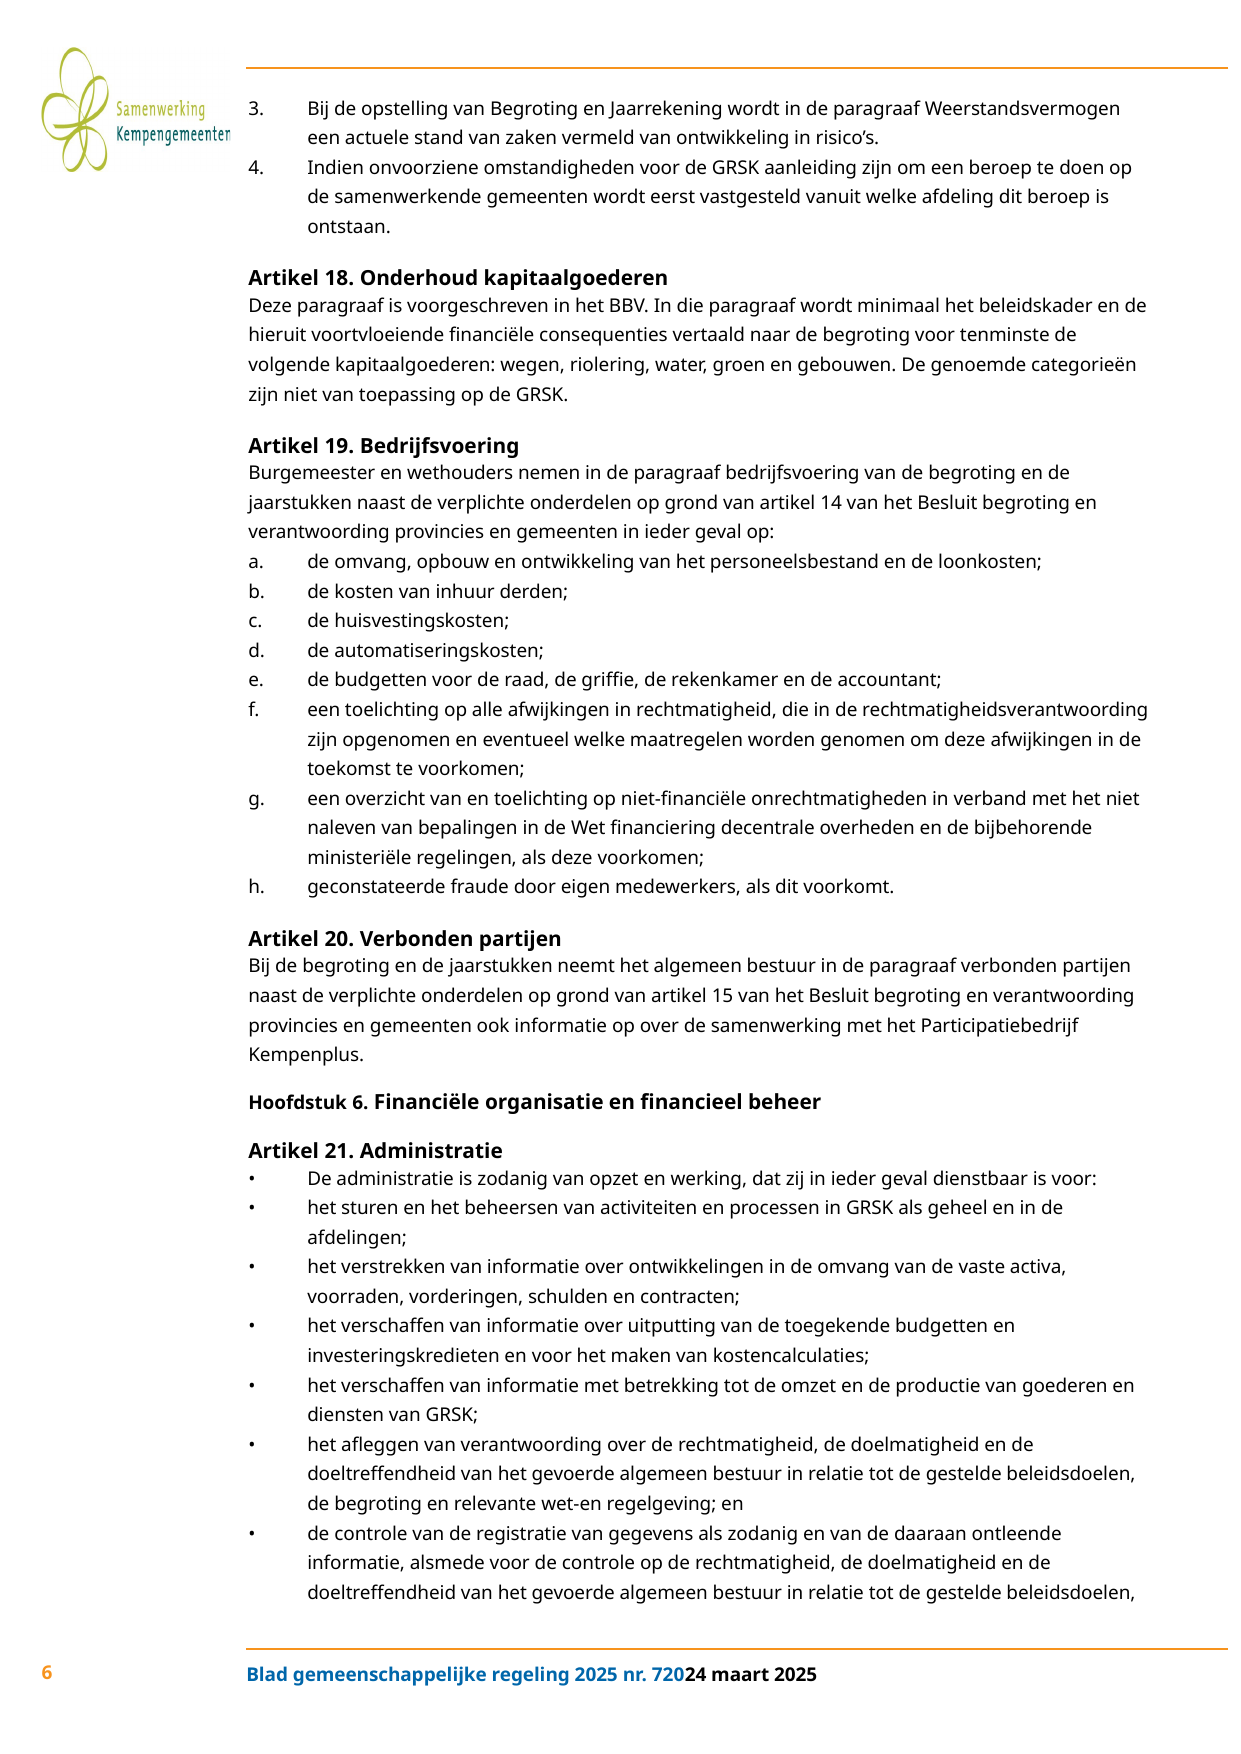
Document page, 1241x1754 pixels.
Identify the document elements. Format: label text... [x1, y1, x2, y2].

list de automatiseringskosten; [248, 637, 1152, 663]
picture [41, 47, 231, 172]
list de controle van de registratie van gegevens als zodanig en van de daaraan ontleende informatie, alsmede voor de controle op de rechtmatigheid, de doelmatigheid en de doeltreffendheid van het gevoerde algemeen bestuur in relatie tot de gestelde beleidsdoelen, [248, 1520, 1152, 1604]
list het afleggen van verantwoording over de rechtmatigheid, de doelmatigheid en de doeltreffendheid van het gevoerde algemeen bestuur in relatie tot de gestelde beleidsdoelen, de begroting en relevante wet-en regelgeving; en [248, 1431, 1152, 1516]
text Artikel 21. Administratie [248, 1136, 1152, 1165]
text Burgemeester en wethouders nemen in de paragraaf bedrijfsvoering van de begroting en de jaarstukken naast de verplichte onderdelen op grond van artikel 14 van het Besluit begroting en verantwoording provincies en gemeenten in ieder geval op: [248, 459, 1152, 544]
text Artikel 19. Bedrijfsvoering [248, 431, 1152, 459]
text Artikel 20. Verbonden partijen [248, 924, 1152, 953]
list de budgetten voor de raad, de griffie, de rekenkamer en de accountant; [248, 667, 1152, 692]
text Hoofdstuk 6. Financiële organisatie en financieel beheer [248, 1087, 1152, 1115]
list Bij de opstelling van Begroting en Jaarrekening wordt in de paragraaf Weerstandsvermogen een actuele stand van zaken vermeld van ontwikkeling in risico’s. [248, 95, 1152, 150]
list de kosten van inhuur derden; [248, 578, 1152, 604]
list een overzicht van en toelichting op niet-financiële onrechtmatigheden in verband met het niet naleven van bepalingen in de Wet financiering decentrale overheden en de bijbehorende ministeriële regelingen, als deze voorkomen; [248, 785, 1152, 870]
list het sturen en het beheersen van activiteiten en processen in GRSK als geheel en in de afdelingen; [248, 1194, 1152, 1249]
list een toelichting op alle afwijkingen in rechtmatigheid, die in de rechtmatigheidsverantwoording zijn opgenomen en eventueel welke maatregelen worden genomen om deze afwijkingen in de toekomst te voorkomen; [248, 696, 1152, 781]
list de omvang, opbouw en ontwikkeling van het personeelsbestand en de loonkosten; [248, 548, 1152, 574]
list het verschaffen van informatie over uitputting van de toegekende budgetten en investeringskredieten en voor het maken van kostencalculaties; [248, 1313, 1152, 1368]
list Indien onvoorziene omstandigheden voor de GRSK aanleiding zijn om een beroep te doen op de samenwerkende gemeenten wordt eerst vastgesteld vanuit welke afdeling dit beroep is ontstaan. [248, 154, 1152, 239]
list De administratie is zodanig van opzet en werking, dat zij in ieder geval dienstbaar is voor: [248, 1165, 1152, 1190]
list de huisvestingskosten; [248, 607, 1152, 633]
text Bij de begroting en de jaarstukken neemt het algemeen bestuur in de paragraaf verbonden partijen naast de verplichte onderdelen op grond van artikel 15 van het Besluit begroting en verantwoording provincies en gemeenten ook informatie op over de samenwerking met het Participatiebedrijf Kempenplus. [248, 953, 1152, 1067]
text Deze paragraaf is voorgeschreven in het BBV. In die paragraaf wordt minimaal het beleidskader en de hieruit voortvloeiende financiële consequenties vertaald naar de begroting voor tenminste de volgende kapitaalgoederen: wegen, riolering, water, groen en gebouwen. De genoemde categorieën zijn niet van toepassing op de GRSK. [248, 292, 1152, 406]
list het verstrekken van informatie over ontwikkelingen in de omvang van de vaste activa, voorraden, vorderingen, schulden en contracten; [248, 1253, 1152, 1309]
text Artikel 18. Onderhoud kapitaalgoederen [248, 263, 1152, 292]
list het verschaffen van informatie met betrekking tot de omzet en de productie van goederen en diensten van GRSK; [248, 1372, 1152, 1427]
list geconstateerde fraude door eigen medewerkers, als dit voorkomt. [248, 874, 1152, 899]
